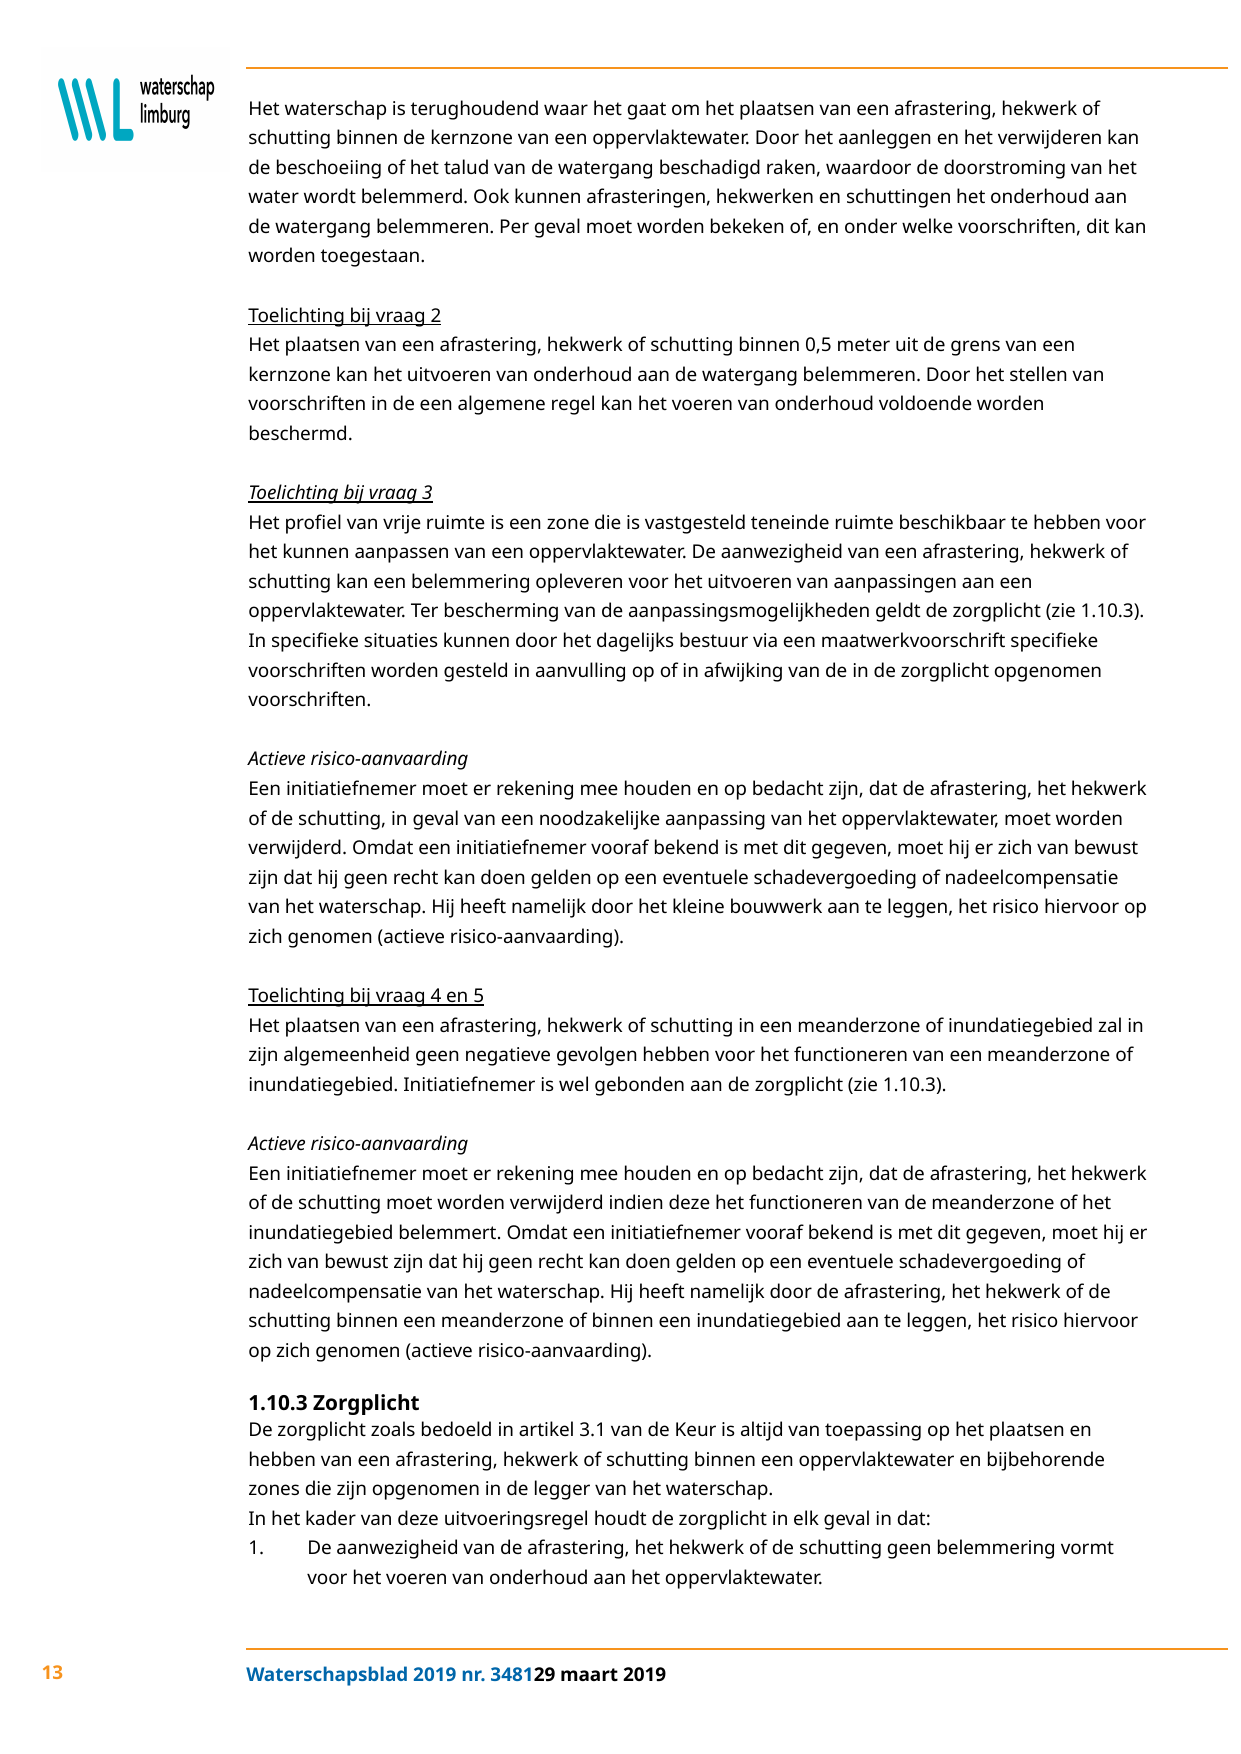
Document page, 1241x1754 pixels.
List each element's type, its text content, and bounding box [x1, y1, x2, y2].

text Actieve risico-aanvaarding [248, 746, 1152, 771]
text 1.10.3 Zorgplicht [248, 1388, 1152, 1416]
picture [41, 47, 231, 172]
text Een initiatiefnemer moet er rekening mee houden en op bedacht zijn, dat de afrastering, het hekwerk of de schutting, in geval van een noodzakelijke aanpassing van het oppervlaktewater, moet worden verwijderd. Omdat een initiatiefnemer vooraf bekend is met dit gegeven, moet hij er zich van bewust zijn dat hij geen recht kan doen gelden op een eventuele schadevergoeding of nadeelcompensatie van het waterschap. Hij heeft namelijk door het kleine bouwwerk aan te leggen, het risico hiervoor op zich genomen (actieve risico-aanvaarding). [248, 775, 1152, 949]
text Het waterschap is terughoudend waar het gaat om het plaatsen van een afrastering, hekwerk of schutting binnen de kernzone van een oppervlaktewater. Door het aanleggen en het verwijderen kan de beschoeiing of het talud van de watergang beschadigd raken, waardoor de doorstroming van het water wordt belemmerd. Ook kunnen afrasteringen, hekwerken en schuttingen het onderhoud aan de watergang belemmeren. Per geval moet worden bekeken of, en onder welke voorschriften, dit kan worden toegestaan. [248, 95, 1152, 268]
text In het kader van deze uitvoeringsregel houdt de zorgplicht in elk geval in dat: [248, 1505, 1152, 1531]
text De zorgplicht zoals bedoeld in artikel 3.1 van de Keur is altijd van toepassing op het plaatsen en hebben van een afrastering, hekwerk of schutting binnen een oppervlaktewater en bijbehorende zones die zijn opgenomen in de legger van het waterschap. [248, 1416, 1152, 1501]
text Het profiel van vrije ruimte is een zone die is vastgesteld teneinde ruimte beschikbaar te hebben voor het kunnen aanpassen van een oppervlaktewater. De aanwezigheid van een afrastering, hekwerk of schutting kan een belemmering opleveren voor het uitvoeren van aanpassingen aan een oppervlaktewater. Ter bescherming van de aanpassingsmogelijkheden geldt de zorgplicht (zie 1.10.3). In specifieke situaties kunnen door het dagelijks bestuur via een maatwerkvoorschrift specifieke voorschriften worden gesteld in aanvulling op of in afwijking van de in de zorgplicht opgenomen voorschriften. [248, 509, 1152, 712]
text Het plaatsen van een afrastering, hekwerk of schutting in een meanderzone of inundatiegebied zal in zijn algemeenheid geen negatieve gevolgen hebben voor het functioneren van een meanderzone of inundatiegebied. Initiatiefnemer is wel gebonden aan de zorgplicht (zie 1.10.3). [248, 1012, 1152, 1097]
text Toelichting bij vraag 3 [248, 479, 1152, 505]
list De aanwezigheid van de afrastering, het hekwerk of de schutting geen belemmering vormt voor het voeren van onderhoud aan het oppervlaktewater. [248, 1534, 1152, 1590]
text Een initiatiefnemer moet er rekening mee houden en op bedacht zijn, dat de afrastering, het hekwerk of de schutting moet worden verwijderd indien deze het functioneren van de meanderzone of het inundatiegebied belemmert. Omdat een initiatiefnemer vooraf bekend is met dit gegeven, moet hij er zich van bewust zijn dat hij geen recht kan doen gelden op een eventuele schadevergoeding of nadeelcompensatie van het waterschap. Hij heeft namelijk door de afrastering, het hekwerk of de schutting binnen een meanderzone of binnen een inundatiegebied aan te leggen, het risico hiervoor op zich genomen (actieve risico-aanvaarding). [248, 1160, 1152, 1363]
text Toelichting bij vraag 2 [248, 302, 1152, 328]
text Toelichting bij vraag 4 en 5 [248, 982, 1152, 1008]
text Actieve risico-aanvaarding [248, 1130, 1152, 1156]
text Het plaatsen van een afrastering, hekwerk of schutting binnen 0,5 meter uit de grens van een kernzone kan het uitvoeren van onderhoud aan de watergang belemmeren. Door het stellen van voorschriften in de een algemene regel kan het voeren van onderhoud voldoende worden beschermd. [248, 331, 1152, 446]
